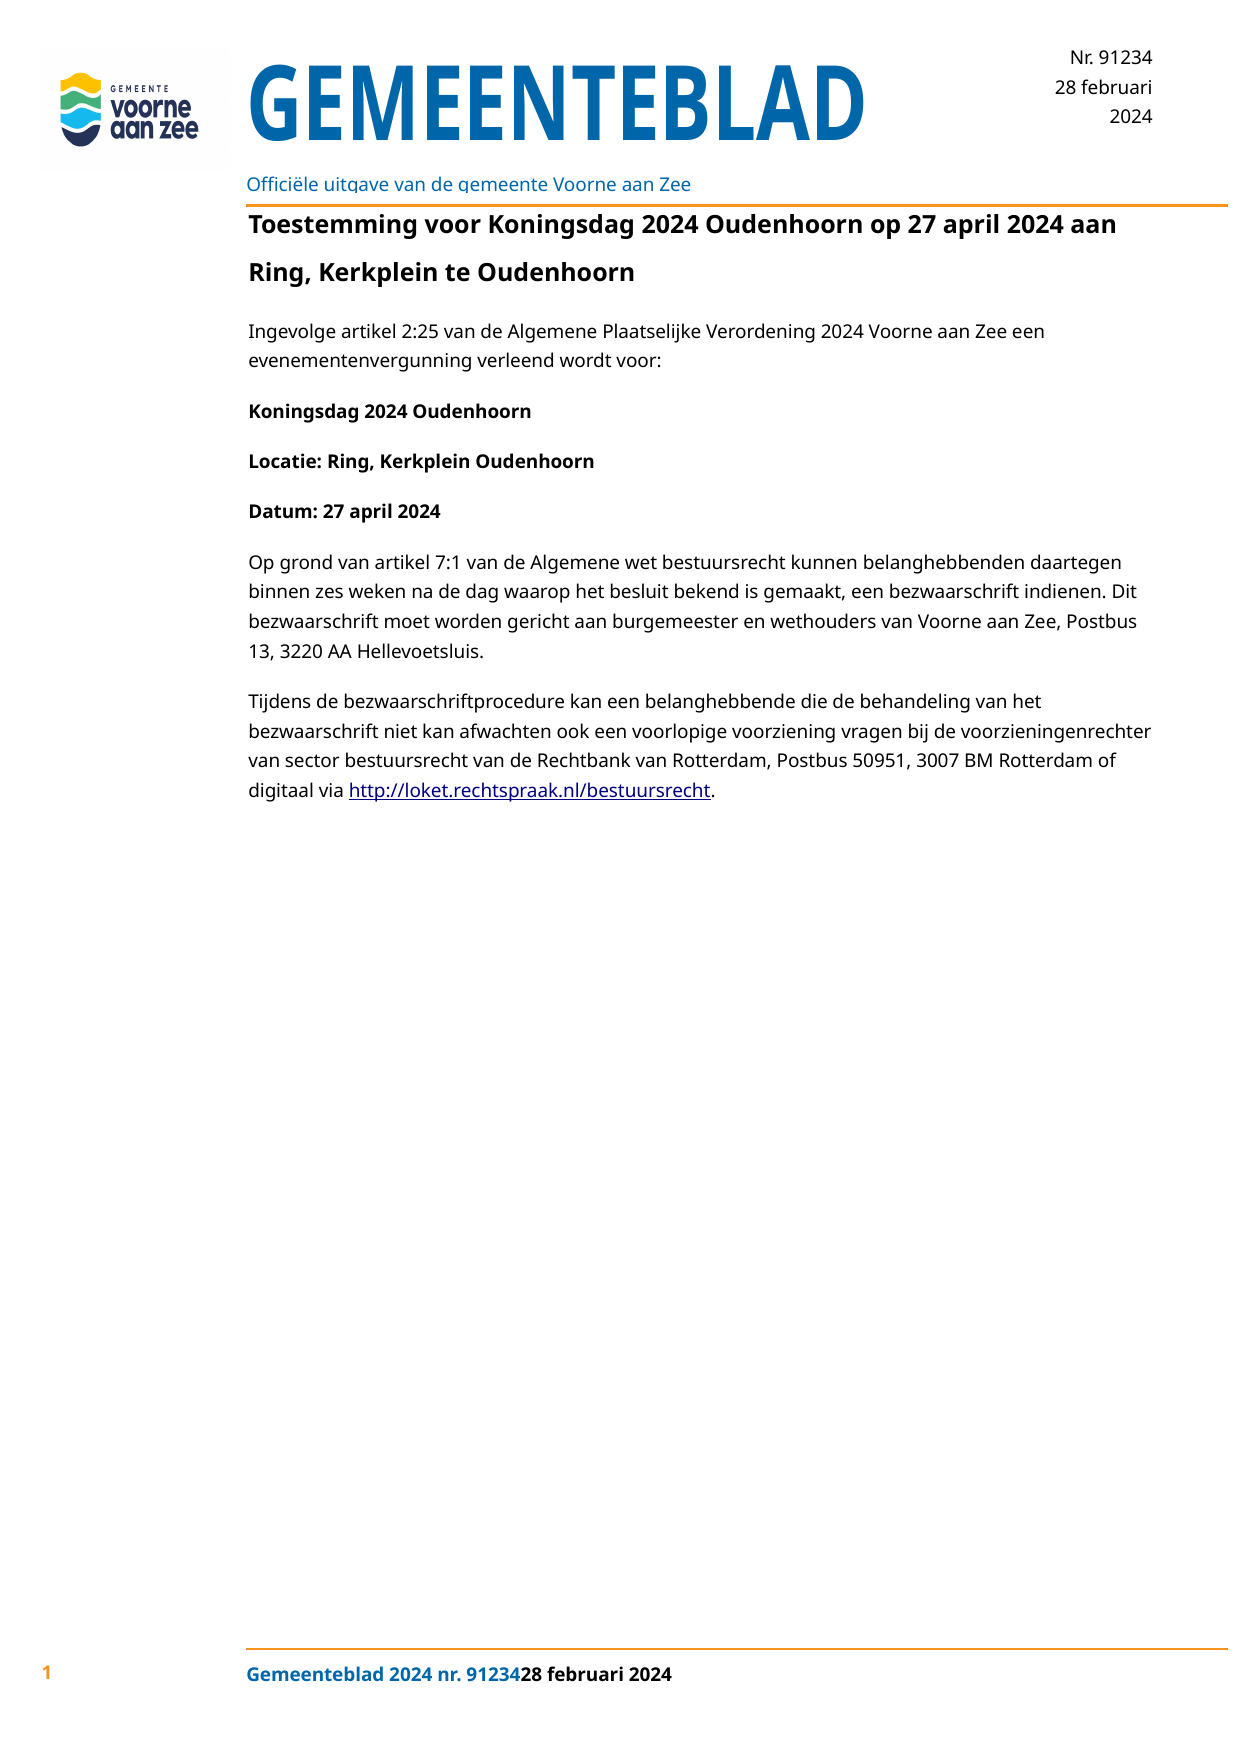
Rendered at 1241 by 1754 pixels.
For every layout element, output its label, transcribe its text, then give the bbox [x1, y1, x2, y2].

text Toestemming voor Koningsdag 2024 Oudenhoorn op 27 april 2024 aan Ring, Kerkplein te Oudenhoorn [248, 207, 1152, 288]
text Koningsdag 2024 Oudenhoorn [248, 398, 1152, 424]
picture [41, 47, 231, 172]
text Tijdens de bezwaarschriftprocedure kan een belanghebbende die de behandeling van het bezwaarschrift niet kan afwachten ook een voorlopige voorziening vragen bij de voorzieningenrechter van sector bestuursrecht van de Rechtbank van Rotterdam, Postbus 50951, 3007 BM Rotterdam of digitaal via http://loket.rechtspraak.nl/bestuursrecht. [248, 688, 1152, 803]
text Locatie: Ring, Kerkplein Oudenhoorn [248, 448, 1152, 474]
text Op grond van artikel 7:1 van de Algemene wet bestuursrecht kunnen belanghebbenden daartegen binnen zes weken na de dag waarop het besluit bekend is gemaakt, een bezwaarschrift indienen. Dit bezwaarschrift moet worden gericht aan burgemeester en wethouders van Voorne aan Zee, Postbus 13, 3220 AA Hellevoetsluis. [248, 549, 1152, 664]
text Datum: 27 april 2024 [248, 499, 1152, 524]
text Ingevolge artikel 2:25 van de Algemene Plaatselijke Verordening 2024 Voorne aan Zee een evenementenvergunning verleend wordt voor: [248, 318, 1152, 373]
